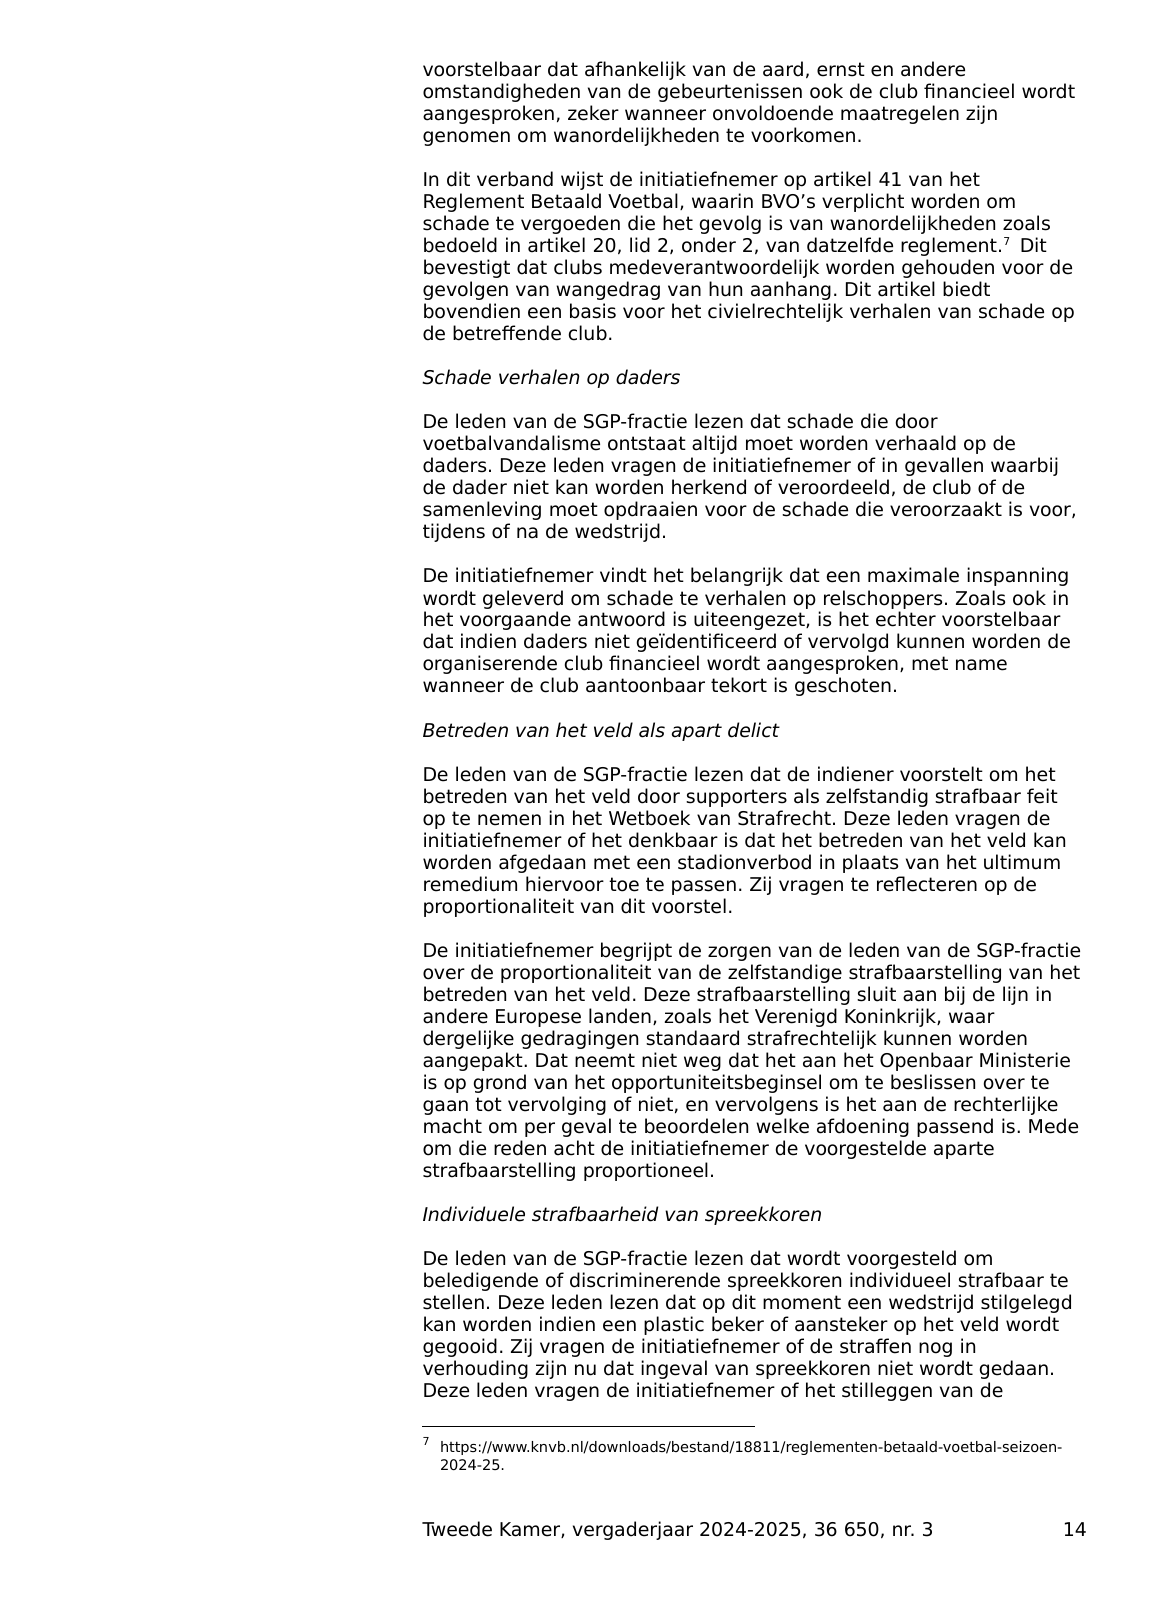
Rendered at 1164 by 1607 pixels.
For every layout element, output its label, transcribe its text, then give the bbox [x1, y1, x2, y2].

text https://www.knvb.nl/downloads/bestand/18811/reglementen-betaald-voetbal-seizoen-2024-25. [422, 1435, 1087, 1474]
subtitle Betreden van het veld als apart delict [422, 719, 1087, 741]
text In dit verband wijst de initiatiefnemer op artikel 41 van het Reglement Betaald Voetbal, waarin BVO’s verplicht worden om schade te vergoeden die het gevolg is van wanordelijkheden zoals bedoeld in artikel 20, lid 2, onder 2, van datzelfde reglement. Dit bevestigt dat clubs medeverantwoordelijk worden gehouden voor de gevolgen van wangedrag van hun aanhang. Dit artikel biedt bovendien een basis voor het civielrechtelijk verhalen van schade op de betreffende club. [422, 169, 1087, 345]
text De leden van de SGP-fractie lezen dat schade die door voetbalvandalisme ontstaat altijd moet worden verhaald op de daders. Deze leden vragen de initiatiefnemer of in gevallen waarbij de dader niet kan worden herkend of veroordeeld, de club of de samenleving moet opdraaien voor de schade die veroorzaakt is voor, tijdens of na de wedstrijd. [422, 411, 1087, 543]
text De leden van de SGP-fractie lezen dat de indiener voorstelt om het betreden van het veld door supporters als zelfstandig strafbaar feit op te nemen in het Wetboek van Strafrecht. Deze leden vragen de initiatiefnemer of het denkbaar is dat het betreden van het veld kan worden afgedaan met een stadionverbod in plaats van het ultimum remedium hiervoor toe te passen. Zij vragen te reflecteren op de proportionaliteit van dit voorstel. [422, 764, 1087, 917]
text De leden van de SGP-fractie lezen dat wordt voorgesteld om beledigende of discriminerende spreekkoren individueel strafbaar te stellen. Deze leden lezen dat op dit moment een wedstrijd stilgelegd kan worden indien een plastic beker of aansteker op het veld wordt gegooid. Zij vragen de initiatiefnemer of de straffen nog in verhouding zijn nu dat ingeval van spreekkoren niet wordt gedaan. Deze leden vragen de initiatiefnemer of het stilleggen van de [422, 1248, 1087, 1402]
subtitle Schade verhalen op daders [422, 367, 1087, 389]
text voorstelbaar dat afhankelijk van de aard, ernst en andere omstandigheden van de gebeurtenissen ook de club financieel wordt aangesproken, zeker wanneer onvoldoende maatregelen zijn genomen om wanordelijkheden te voorkomen. [422, 59, 1087, 147]
text De initiatiefnemer vindt het belangrijk dat een maximale inspanning wordt geleverd om schade te verhalen op relschoppers. Zoals ook in het voorgaande antwoord is uiteengezet, is het echter voorstelbaar dat indien daders niet geïdentificeerd of vervolgd kunnen worden de organiserende club financieel wordt aangesproken, met name wanneer de club aantoonbaar tekort is geschoten. [422, 565, 1087, 697]
text De initiatiefnemer begrijpt de zorgen van de leden van de SGP-fractie over de proportionaliteit van de zelfstandige strafbaarstelling van het betreden van het veld. Deze strafbaarstelling sluit aan bij de lijn in andere Europese landen, zoals het Verenigd Koninkrijk, waar dergelijke gedragingen standaard strafrechtelijk kunnen worden aangepakt. Dat neemt niet weg dat het aan het Openbaar Ministerie is op grond van het opportuniteitsbeginsel om te beslissen over te gaan tot vervolging of niet, en vervolgens is het aan de rechterlijke macht om per geval te beoordelen welke afdoening passend is. Mede om die reden acht de initiatiefnemer de voorgestelde aparte strafbaarstelling proportioneel. [422, 940, 1087, 1181]
subtitle Individuele strafbaarheid van spreekkoren [422, 1204, 1087, 1226]
